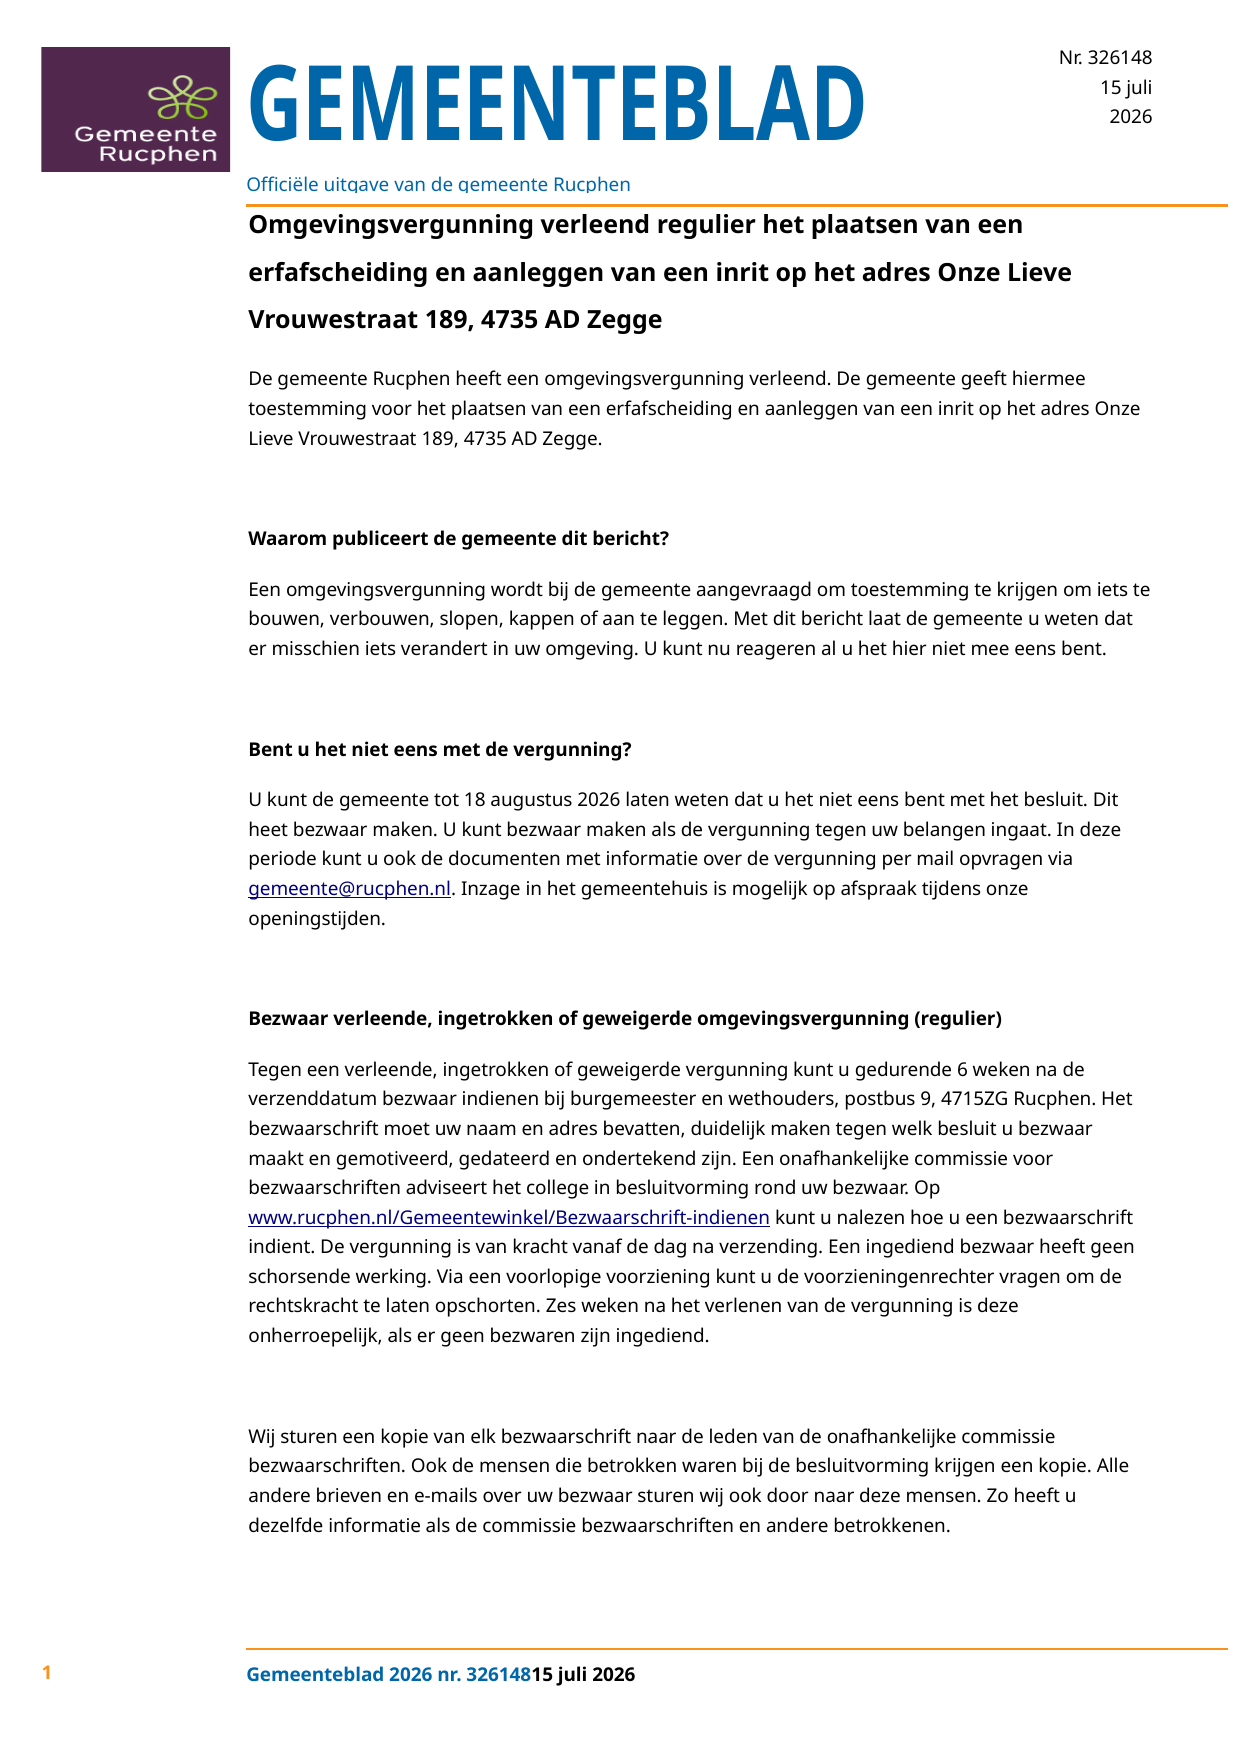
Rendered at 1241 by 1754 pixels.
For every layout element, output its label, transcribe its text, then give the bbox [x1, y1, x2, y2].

text Bent u het niet eens met de vergunning? [248, 736, 1152, 762]
text Omgevingsvergunning verleend regulier het plaatsen van een erfafscheiding en aanleggen van een inrit op het adres Onze Lieve Vrouwestraat 189, 4735 AD Zegge [248, 207, 1152, 336]
text De gemeente Rucphen heeft een omgevingsvergunning verleend. De gemeente geeft hiermee toestemming voor het plaatsen van een erfafscheiding en aanleggen van een inrit op het adres Onze Lieve Vrouwestraat 189, 4735 AD Zegge. [248, 366, 1152, 450]
text Waarom publiceert de gemeente dit bericht? [248, 526, 1152, 551]
picture [41, 47, 231, 172]
text Een omgevingsvergunning wordt bij de gemeente aangevraagd om toestemming te krijgen om iets te bouwen, verbouwen, slopen, kappen of aan te leggen. Met dit bericht laat de gemeente u weten dat er misschien iets verandert in uw omgeving. U kunt nu reageren al u het hier niet mee eens bent. [248, 576, 1152, 661]
text Bezwaar verleende, ingetrokken of geweigerde omgevingsvergunning (regulier) [248, 1006, 1152, 1031]
text U kunt de gemeente tot 18 augustus 2026 laten weten dat u het niet eens bent met het besluit. Dit heet bezwaar maken. U kunt bezwaar maken als de vergunning tegen uw belangen ingaat. In deze periode kunt u ook de documenten met informatie over de vergunning per mail opvragen via gemeente@rucphen.nl. Inzage in het gemeentehuis is mogelijk op afspraak tijdens onze openingstijden. [248, 786, 1152, 930]
text Wij sturen een kopie van elk bezwaarschrift naar de leden van de onafhankelijke commissie bezwaarschriften. Ook de mensen die betrokken waren bij de besluitvorming krijgen een kopie. Alle andere brieven en e-mails over uw bezwaar sturen wij ook door naar deze mensen. Zo heeft u dezelfde informatie als de commissie bezwaarschriften en andere betrokkenen. [248, 1423, 1152, 1537]
text Tegen een verleende, ingetrokken of geweigerde vergunning kunt u gedurende 6 weken na de verzenddatum bezwaar indienen bij burgemeester en wethouders, postbus 9, 4715ZG Rucphen. Het bezwaarschrift moet uw naam en adres bevatten, duidelijk maken tegen welk besluit u bezwaar maakt en gemotiveerd, gedateerd en ondertekend zijn. Een onafhankelijke commissie voor bezwaarschriften adviseert het college in besluitvorming rond uw bezwaar. Op www.rucphen.nl/Gemeentewinkel/Bezwaarschrift-indienen kunt u nalezen hoe u een bezwaarschrift indient. De vergunning is van kracht vanaf de dag na verzending. Een ingediend bezwaar heeft geen schorsende werking. Via een voorlopige voorziening kunt u de voorzieningenrechter vragen om de rechtskracht te laten opschorten. Zes weken na het verlenen van de vergunning is deze onherroepelijk, als er geen bezwaren zijn ingediend. [248, 1056, 1152, 1348]
